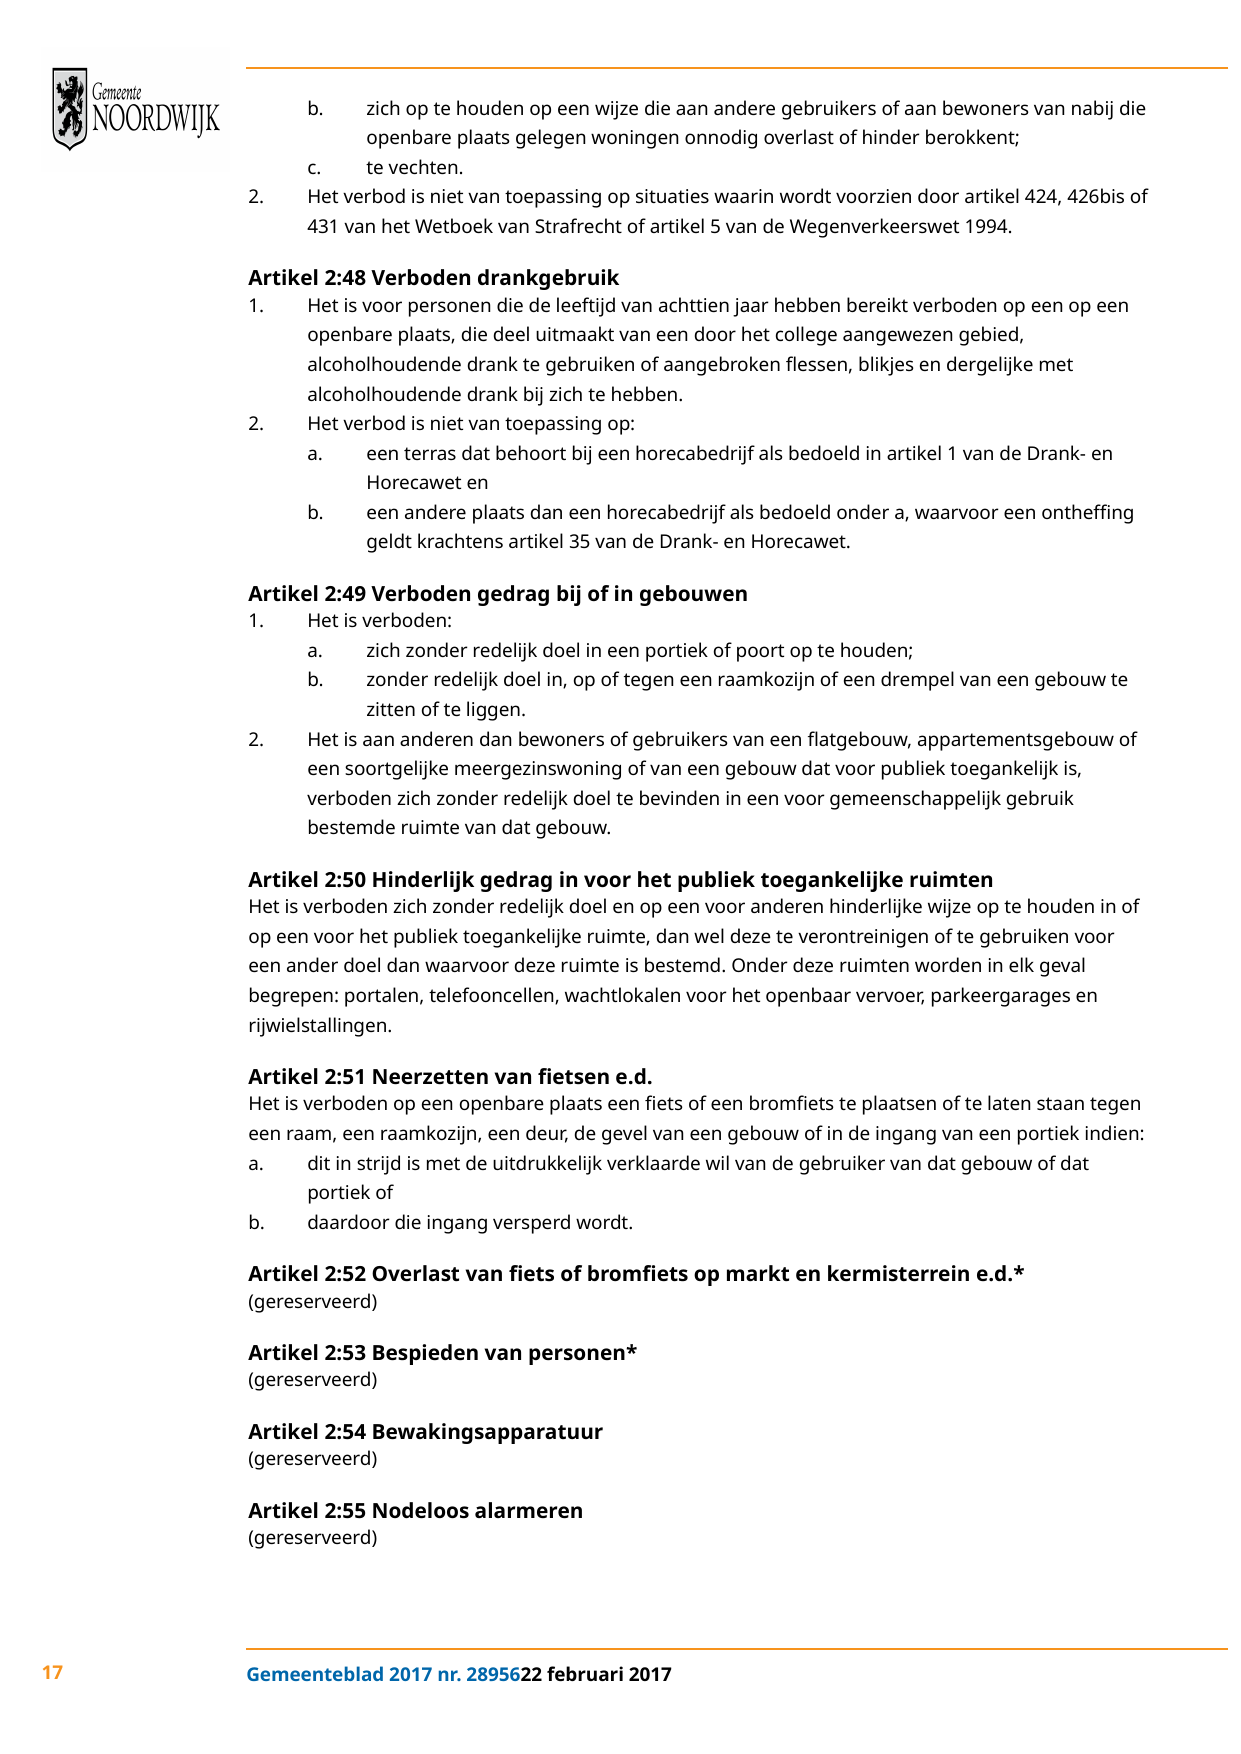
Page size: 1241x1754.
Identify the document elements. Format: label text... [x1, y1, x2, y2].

text (gereserveerd) [248, 1367, 1152, 1392]
text (gereserveerd) [248, 1446, 1152, 1471]
list Het is aan anderen dan bewoners of gebruikers van een flatgebouw, appartementsgebouw of een soortgelijke meergezinswoning of van een gebouw dat voor publiek toegankelijk is, verboden zich zonder redelijk doel te bevinden in een voor gemeenschappelijk gebruik bestemde ruimte van dat gebouw. [248, 726, 1152, 840]
picture [41, 47, 231, 172]
text Het is verboden op een openbare plaats een fiets of een bromfiets te plaatsen of te laten staan tegen een raam, een raamkozijn, een deur, de gevel van een gebouw of in de ingang van een portiek indien: [248, 1091, 1152, 1146]
text Artikel 2:53 Bespieden van personen* [248, 1338, 1152, 1367]
list Het verbod is niet van toepassing op: [248, 410, 1152, 436]
text Artikel 2:52 Overlast van fiets of bromfiets op markt en kermisterrein e.d.* [248, 1259, 1152, 1288]
text Het is verboden zich zonder redelijk doel en op een voor anderen hinderlijke wijze op te houden in of op een voor het publiek toegankelijke ruimte, dan wel deze te verontreinigen of te gebruiken voor een ander doel dan waarvoor deze ruimte is bestemd. Onder deze ruimten worden in elk geval begrepen: portalen, telefooncellen, wachtlokalen voor het openbaar vervoer, parkeergarages en rijwielstallingen. [248, 893, 1152, 1037]
text Artikel 2:54 Bewakingsapparatuur [248, 1417, 1152, 1446]
list een terras dat behoort bij een horecabedrijf als bedoeld in artikel 1 van de Drank- en Horecawet en [307, 440, 1152, 495]
list daardoor die ingang versperd wordt. [248, 1209, 1152, 1235]
text Artikel 2:50 Hinderlijk gedrag in voor het publiek toegankelijke ruimten [248, 865, 1152, 893]
text (gereserveerd) [248, 1524, 1152, 1550]
list te vechten. [307, 154, 1152, 180]
list Het is voor personen die de leeftijd van achttien jaar hebben bereikt verboden op een op een openbare plaats, die deel uitmaakt van een door het college aangewezen gebied, alcoholhoudende drank te gebruiken of aangebroken flessen, blikjes en dergelijke met alcoholhoudende drank bij zich te hebben. [248, 292, 1152, 406]
text (gereserveerd) [248, 1288, 1152, 1313]
list zich op te houden op een wijze die aan andere gebruikers of aan bewoners van nabij die openbare plaats gelegen woningen onnodig overlast of hinder berokkent; [307, 95, 1152, 150]
list zich zonder redelijk doel in een portiek of poort op te houden; [307, 637, 1152, 663]
list Het verbod is niet van toepassing op situaties waarin wordt voorzien door artikel 424, 426bis of 431 van het Wetboek van Strafrecht of artikel 5 van de Wegenverkeerswet 1994. [248, 183, 1152, 239]
list Het is verboden: [248, 607, 1152, 633]
list zonder redelijk doel in, op of tegen een raamkozijn of een drempel van een gebouw te zitten of te liggen. [307, 667, 1152, 722]
text Artikel 2:48 Verboden drankgebruik [248, 263, 1152, 292]
text Artikel 2:51 Neerzetten van fietsen e.d. [248, 1062, 1152, 1091]
list dit in strijd is met de uitdrukkelijk verklaarde wil van de gebruiker van dat gebouw of dat portiek of [248, 1150, 1152, 1205]
text Artikel 2:55 Nodeloos alarmeren [248, 1496, 1152, 1524]
text Artikel 2:49 Verboden gedrag bij of in gebouwen [248, 579, 1152, 607]
list een andere plaats dan een horecabedrijf als bedoeld onder a, waarvoor een ontheffing geldt krachtens artikel 35 van de Drank- en Horecawet. [307, 499, 1152, 554]
